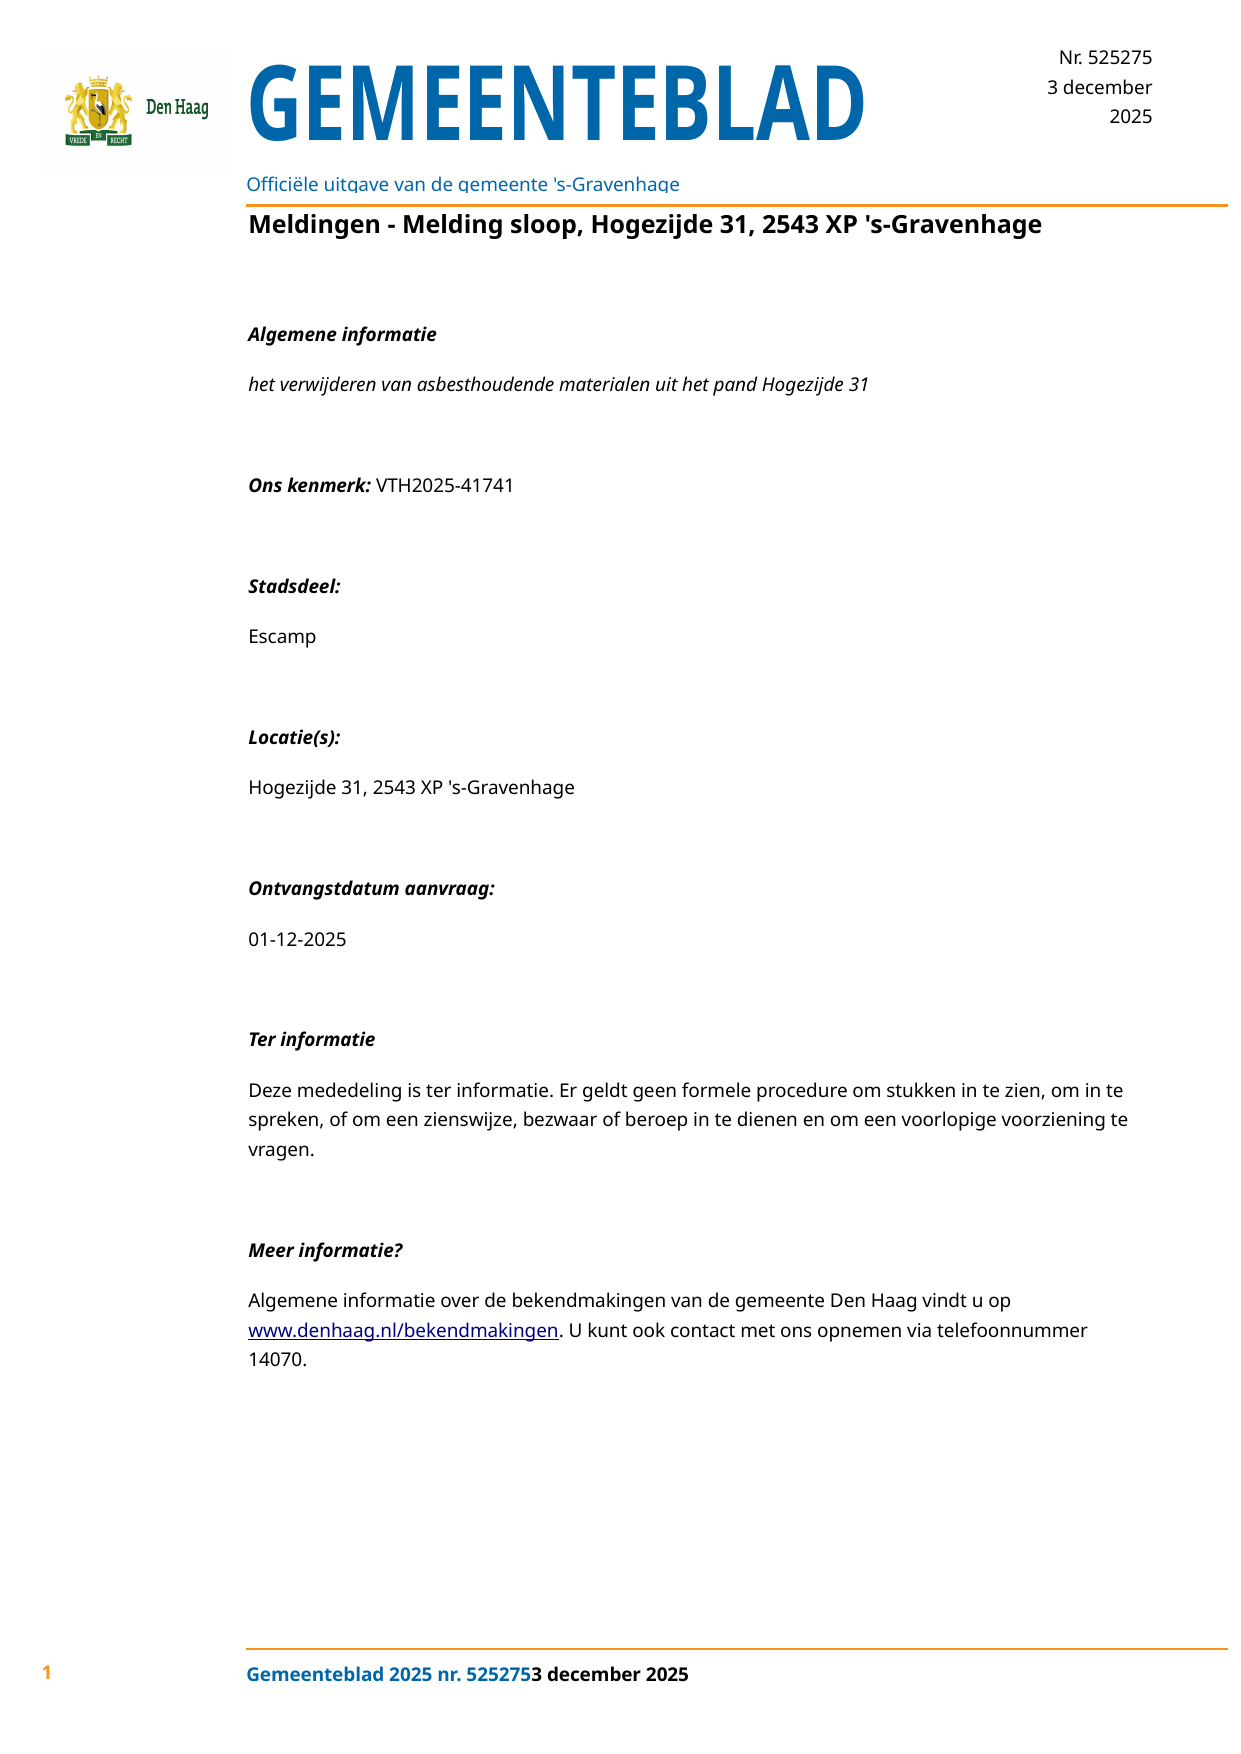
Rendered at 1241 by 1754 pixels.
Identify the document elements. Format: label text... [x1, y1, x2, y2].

text Ter informatie [248, 1027, 1152, 1052]
text Deze mededeling is ter informatie. Er geldt geen formele procedure om stukken in te zien, om in te spreken, of om een zienswijze, bezwaar of beroep in te dienen en om een voorlopige voorziening te vragen. [248, 1077, 1152, 1162]
text Locatie(s): [248, 724, 1152, 750]
text Stadsdeel: [248, 573, 1152, 598]
text Meldingen - Melding sloop, Hogezijde 31, 2543 XP 's-Gravenhage [248, 207, 1152, 241]
text Hogezijde 31, 2543 XP 's-Gravenhage [248, 774, 1152, 800]
picture [41, 47, 231, 172]
text Algemene informatie [248, 321, 1152, 346]
text Algemene informatie over de bekendmakingen van de gemeente Den Haag vindt u op www.denhaag.nl/bekendmakingen. U kunt ook contact met ons opnemen via telefoonnummer 14070. [248, 1287, 1152, 1372]
text Escamp [248, 623, 1152, 649]
text Ontvangstdatum aanvraag: [248, 875, 1152, 901]
text het verwijderen van asbesthoudende materialen uit het pand Hogezijde 31 [248, 371, 1152, 397]
text Meer informatie? [248, 1237, 1152, 1263]
text Ons kenmerk: VTH2025-41741 [248, 472, 1152, 498]
text 01-12-2025 [248, 926, 1152, 951]
